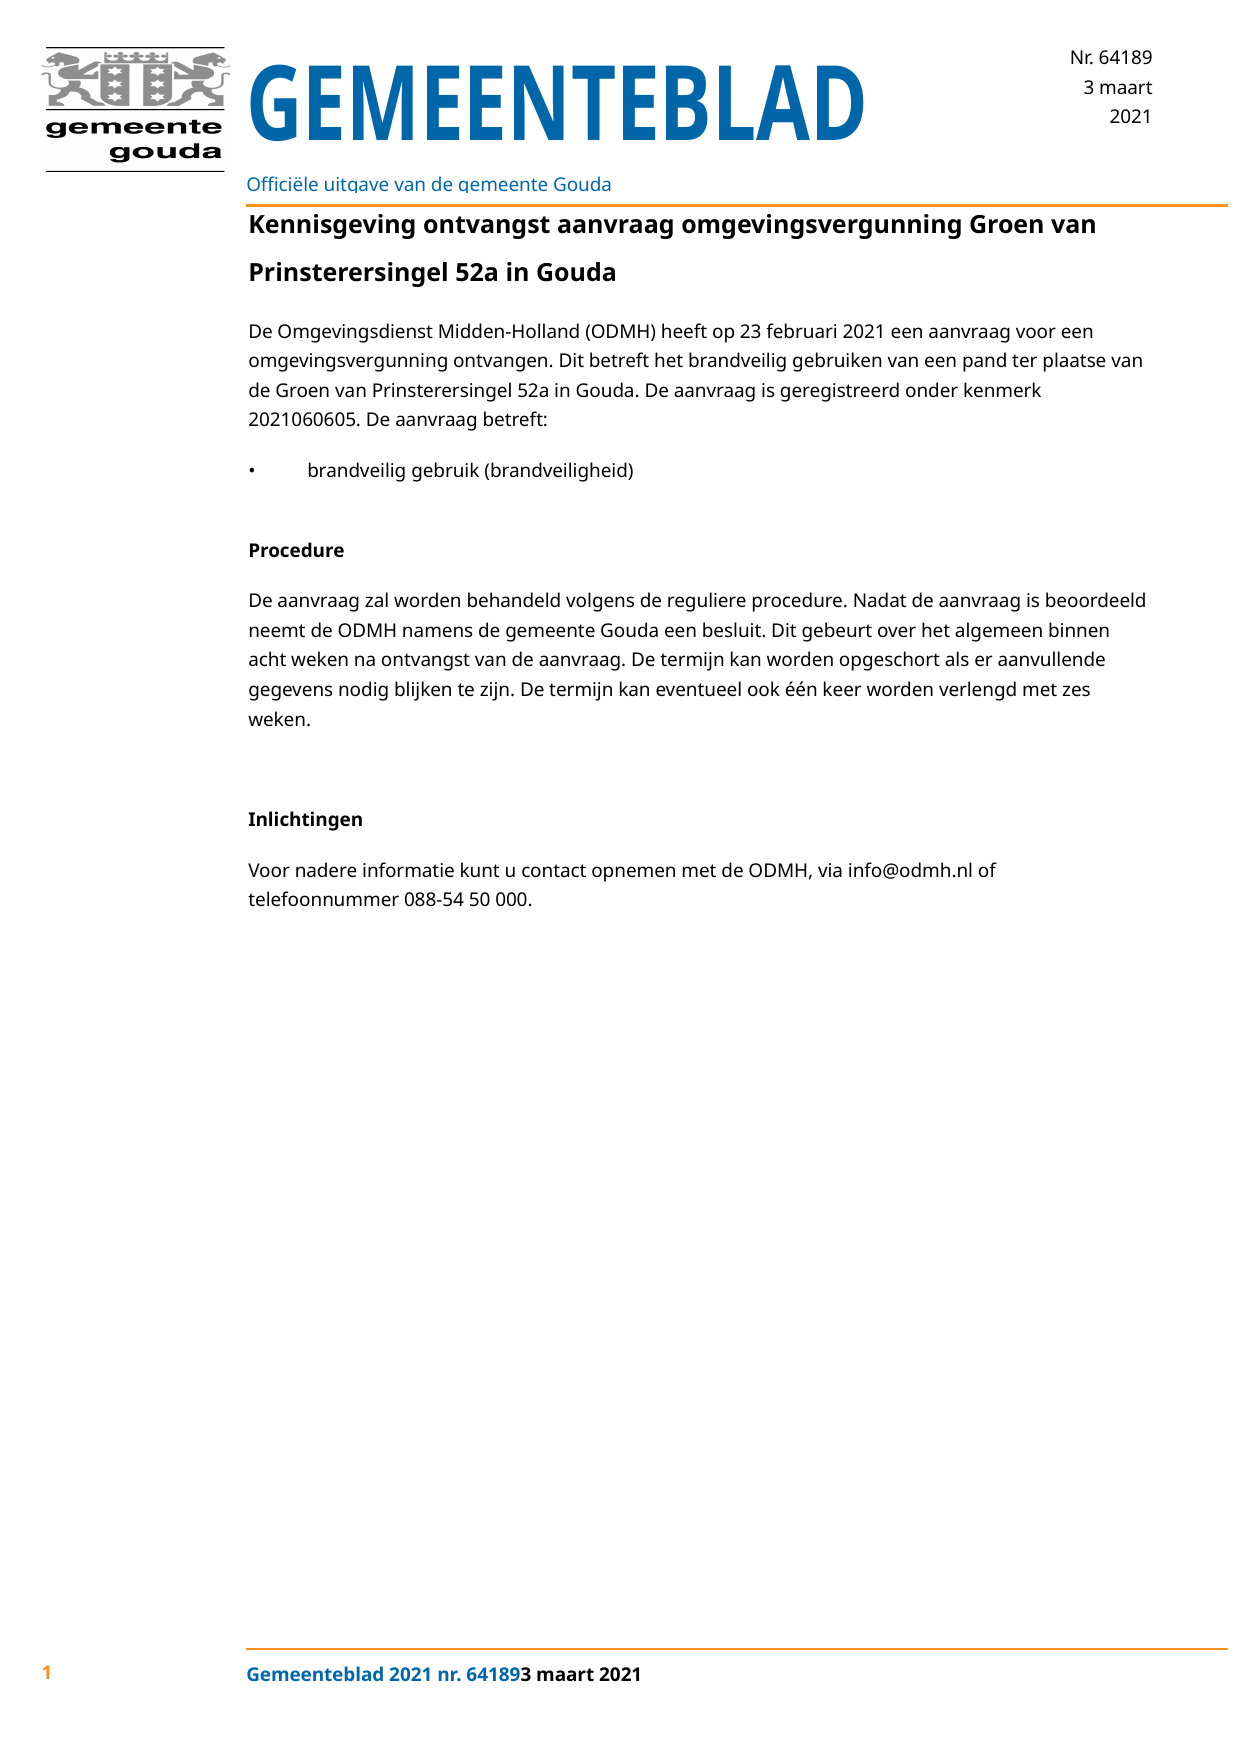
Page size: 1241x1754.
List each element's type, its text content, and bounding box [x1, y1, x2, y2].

text De Omgevingsdienst Midden-Holland (ODMH) heeft op 23 februari 2021 een aanvraag voor een omgevingsvergunning ontvangen. Dit betreft het brandveilig gebruiken van een pand ter plaatse van de Groen van Prinsterersingel 52a in Gouda. De aanvraag is geregistreerd onder kenmerk 2021060605. De aanvraag betreft: [248, 318, 1152, 432]
text Procedure [248, 537, 1152, 563]
text De aanvraag zal worden behandeld volgens de reguliere procedure. Nadat de aanvraag is beoordeeld neemt de ODMH namens de gemeente Gouda een besluit. Dit gebeurt over het algemeen binnen acht weken na ontvangst van de aanvraag. De termijn kan worden opgeschort als er aanvullende gegevens nodig blijken te zijn. De termijn kan eventueel ook één keer worden verlengd met zes weken. [248, 587, 1152, 732]
picture [41, 47, 231, 172]
list brandveilig gebruik (brandveiligheid) [248, 457, 1152, 483]
text Voor nadere informatie kunt u contact opnemen met de ODMH, via info@odmh.nl of telefoonnummer 088-54 50 000. [248, 857, 1152, 912]
text Kennisgeving ontvangst aanvraag omgevingsvergunning Groen van Prinsterersingel 52a in Gouda [248, 207, 1152, 288]
text Inlichtingen [248, 807, 1152, 832]
